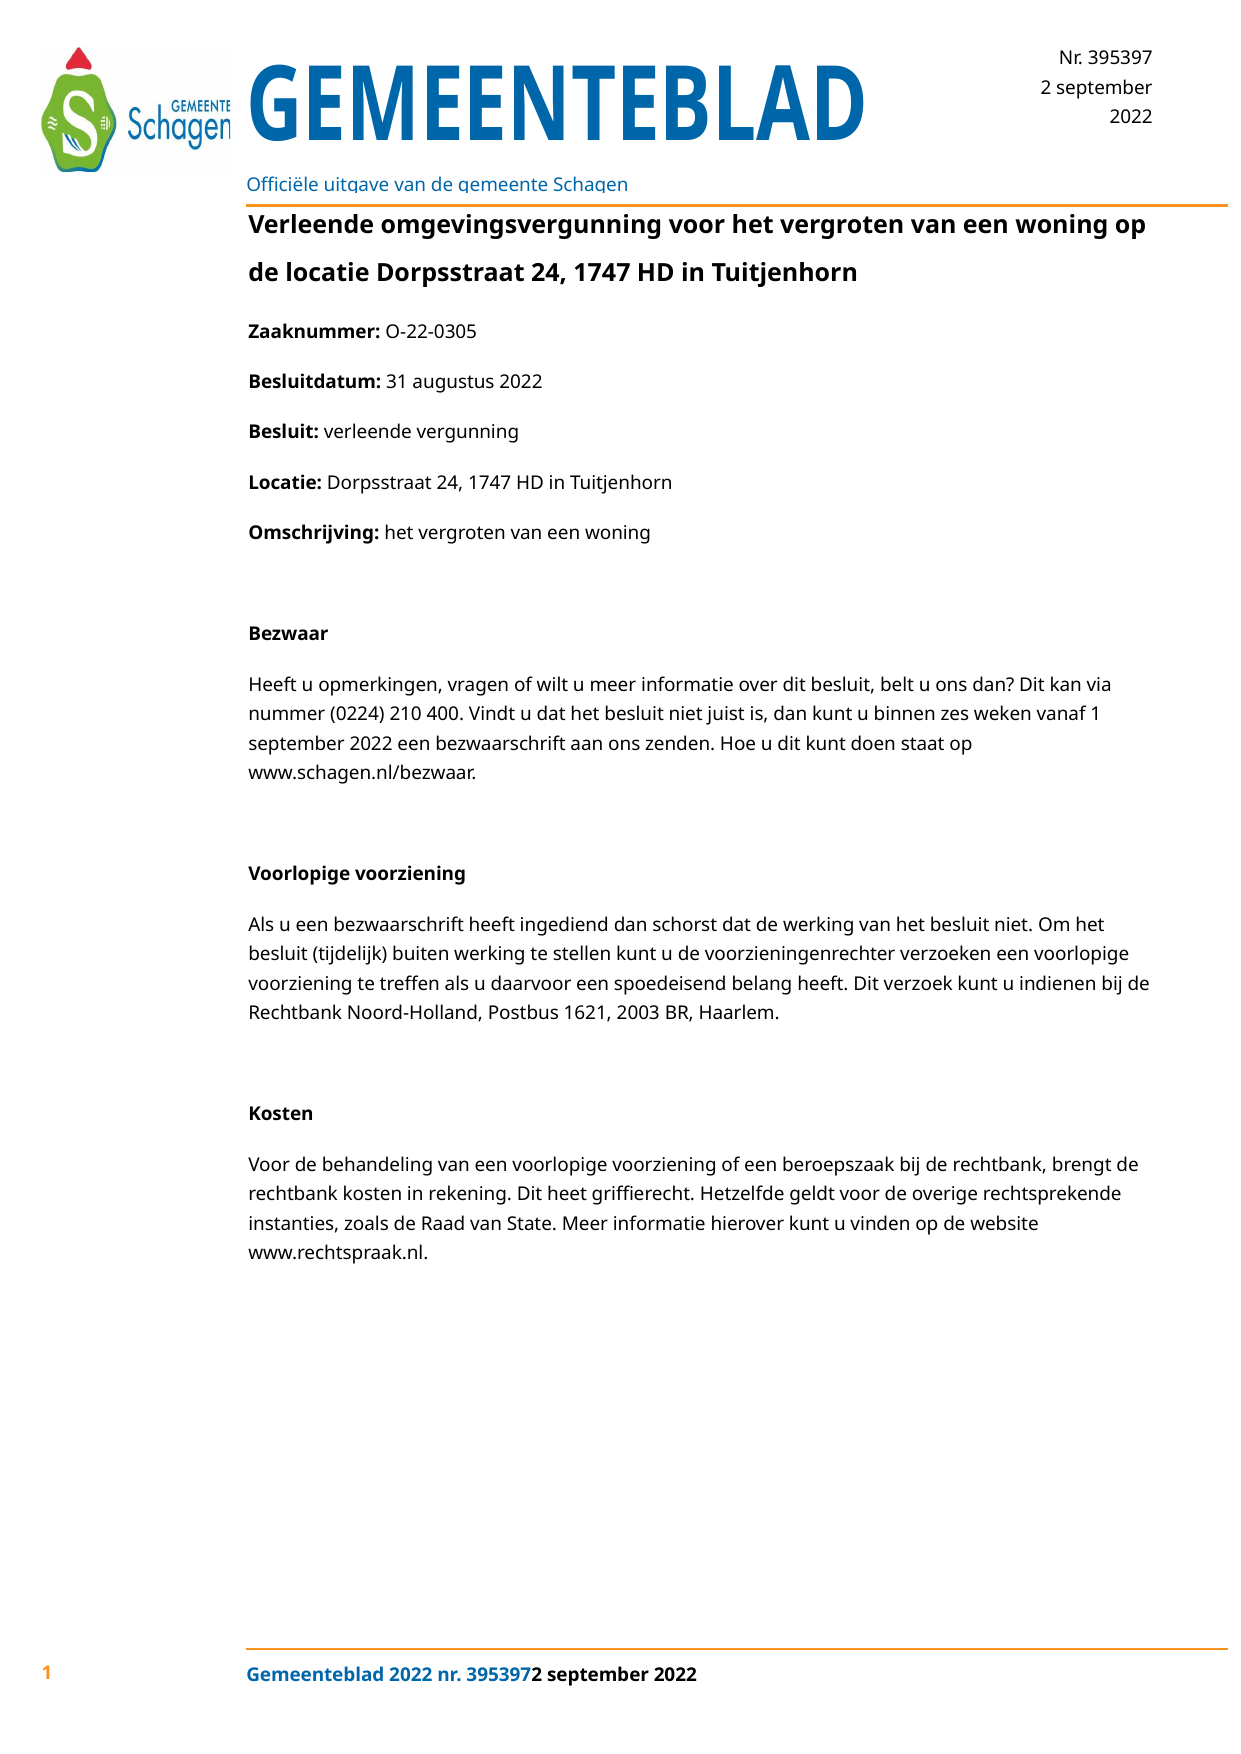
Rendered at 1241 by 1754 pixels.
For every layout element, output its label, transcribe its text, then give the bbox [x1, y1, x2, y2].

text Locatie: Dorpsstraat 24, 1747 HD in Tuitjenhorn [248, 469, 1152, 495]
picture [41, 47, 231, 172]
text Voorlopige voorziening [248, 860, 1152, 886]
text Besluit: verleende vergunning [248, 419, 1152, 444]
text Verleende omgevingsvergunning voor het vergroten van een woning op de locatie Dorpsstraat 24, 1747 HD in Tuitjenhorn [248, 207, 1152, 288]
text Besluitdatum: 31 augustus 2022 [248, 368, 1152, 394]
text Voor de behandeling van een voorlopige voorziening of een beroepszaak bij de rechtbank, brengt de rechtbank kosten in rekening. Dit heet griffierecht. Hetzelfde geldt voor de overige rechtsprekende instanties, zoals de Raad van State. Meer informatie hierover kunt u vinden op de website www.rechtspraak.nl. [248, 1151, 1152, 1265]
text Bezwaar [248, 620, 1152, 646]
text Kosten [248, 1100, 1152, 1126]
text Omschrijving: het vergroten van een woning [248, 519, 1152, 545]
text Zaaknummer: O-22-0305 [248, 318, 1152, 344]
text Als u een bezwaarschrift heeft ingediend dan schorst dat de werking van het besluit niet. Om het besluit (tijdelijk) buiten werking te stellen kunt u de voorzieningenrechter verzoeken een voorlopige voorziening te treffen als u daarvoor een spoedeisend belang heeft. Dit verzoek kunt u indienen bij de Rechtbank Noord-Holland, Postbus 1621, 2003 BR, Haarlem. [248, 911, 1152, 1025]
text Heeft u opmerkingen, vragen of wilt u meer informatie over dit besluit, belt u ons dan? Dit kan via nummer (0224) 210 400. Vindt u dat het besluit niet juist is, dan kunt u binnen zes weken vanaf 1 september 2022 een bezwaarschrift aan ons zenden. Hoe u dit kunt doen staat op www.schagen.nl/bezwaar. [248, 671, 1152, 785]
